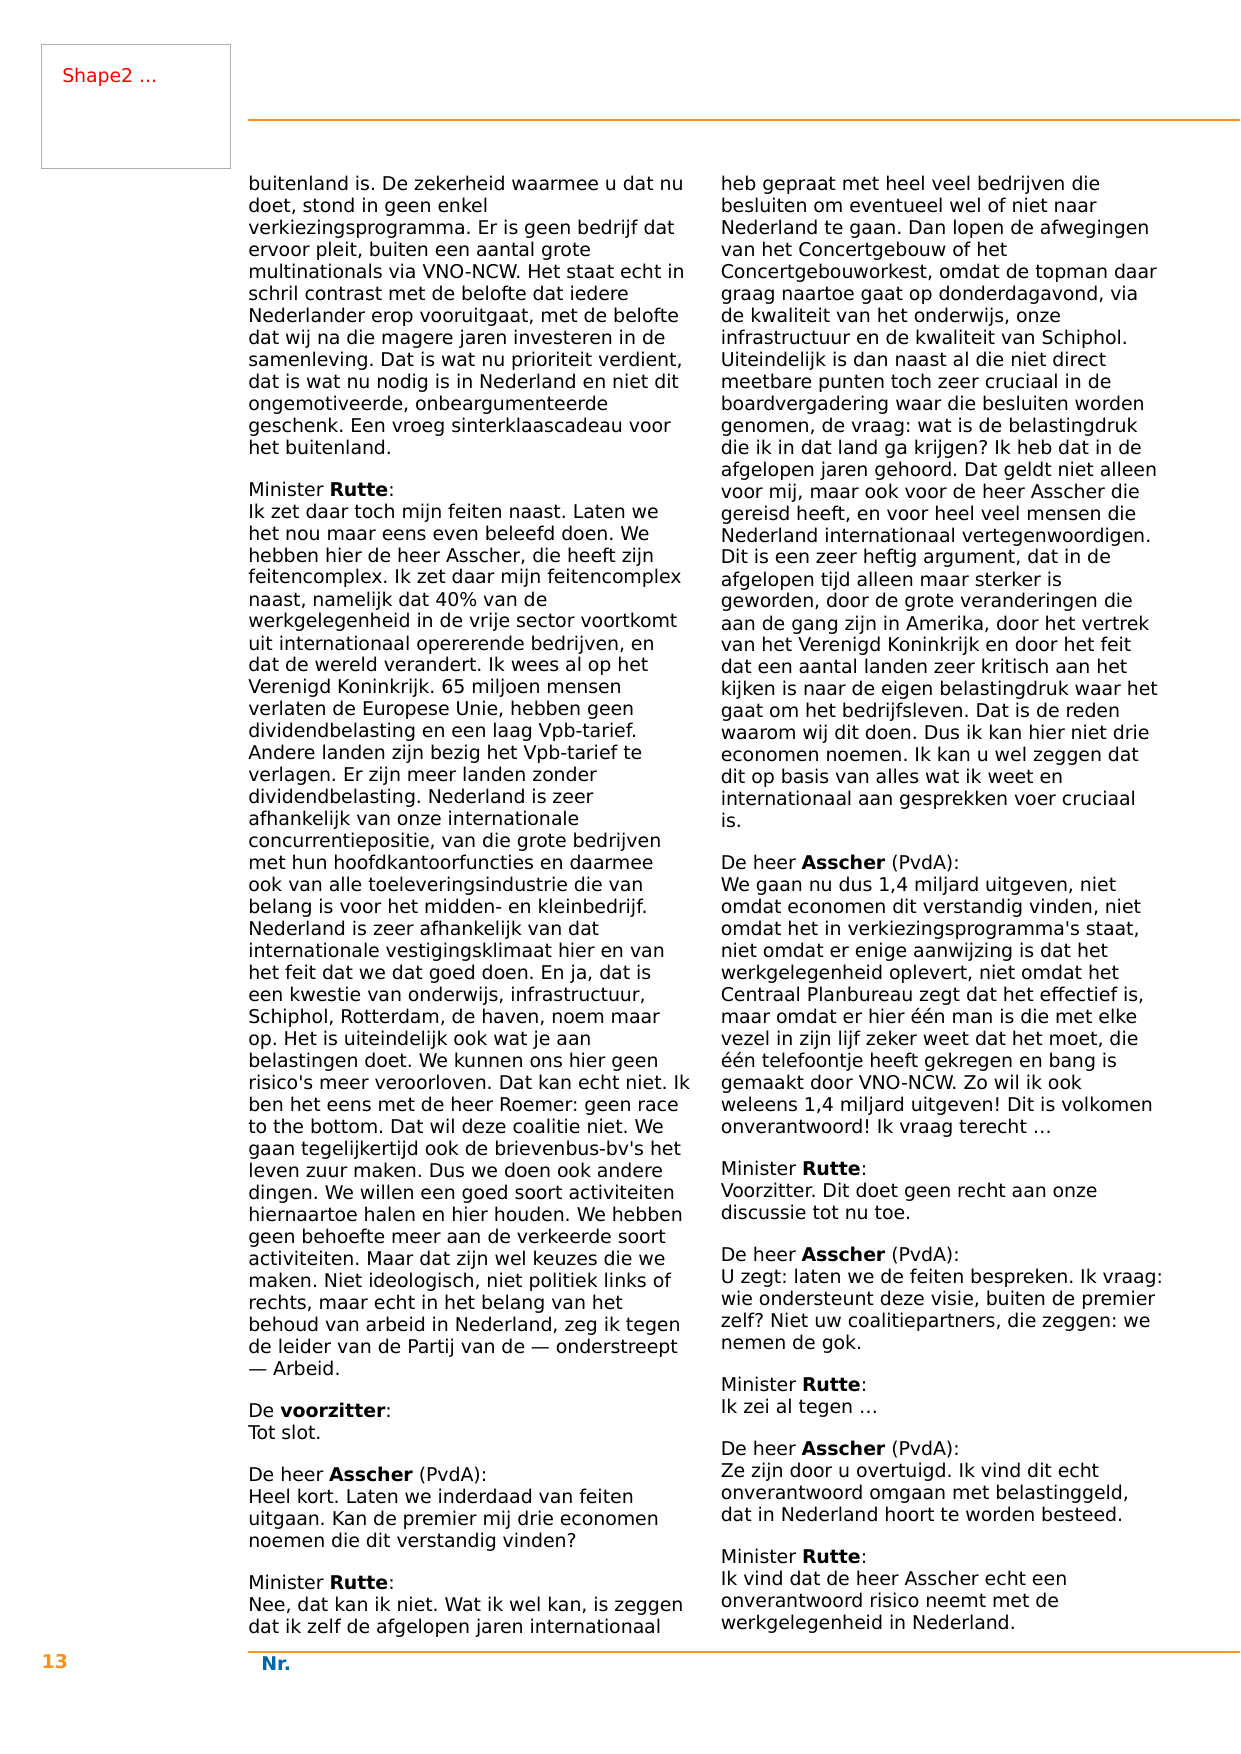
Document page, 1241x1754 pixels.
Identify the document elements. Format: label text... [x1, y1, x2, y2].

text heb gepraat met heel veel bedrijven die besluiten om eventueel wel of niet naar Nederland te gaan. Dan lopen de afwegingen van het Concertgebouw of het Concertgebouworkest, omdat de topman daar graag naartoe gaat op donderdagavond, via de kwaliteit van het onderwijs, onze infrastructuur en de kwaliteit van Schiphol. Uiteindelijk is dan naast al die niet direct meetbare punten toch zeer cruciaal in de boardvergadering waar die besluiten worden genomen, de vraag: wat is de belastingdruk die ik in dat land ga krijgen? Ik heb dat in de afgelopen jaren gehoord. Dat geldt niet alleen voor mij, maar ook voor de heer Asscher die gereisd heeft, en voor heel veel mensen die Nederland internationaal vertegenwoordigen. Dit is een zeer heftig argument, dat in de afgelopen tijd alleen maar sterker is geworden, door de grote veranderingen die aan de gang zijn in Amerika, door het vertrek van het Verenigd Koninkrijk en door het feit dat een aantal landen zeer kritisch aan het kijken is naar de eigen belastingdruk waar het gaat om het bedrijfsleven. Dat is de reden waarom wij dit doen. Dus ik kan hier niet drie economen noemen. Ik kan u wel zeggen dat dit op basis van alles wat ik weet en internationaal aan gesprekken voer cruciaal is. [721, 173, 1163, 832]
text Voorzitter. Dit doet geen recht aan onze discussie tot nu toe. [721, 1180, 1163, 1224]
text De heer Asscher (PvdA): [721, 1438, 1163, 1460]
text Nee, dat kan ik niet. Wat ik wel kan, is zeggen dat ik zelf de afgelopen jaren internationaal [248, 1593, 691, 1637]
text Heel kort. Laten we inderdaad van feiten uitgaan. Kan de premier mij drie economen noemen die dit verstandig vinden? [248, 1486, 691, 1552]
text Tot slot. [248, 1422, 691, 1444]
text Ze zijn door u overtuigd. Ik vind dit echt onverantwoord omgaan met belastinggeld, dat in Nederland hoort te worden besteed. [721, 1460, 1163, 1526]
text Minister Rutte: [721, 1546, 1163, 1568]
text Minister Rutte: [248, 1572, 691, 1593]
text De heer Asscher (PvdA): [721, 852, 1163, 874]
text We gaan nu dus 1,4 miljard uitgeven, niet omdat economen dit verstandig vinden, niet omdat het in verkiezingsprogramma's staat, niet omdat er enige aanwijzing is dat het werkgelegenheid oplevert, niet omdat het Centraal Planbureau zegt dat het effectief is, maar omdat er hier één man is die met elke vezel in zijn lijf zeker weet dat het moet, die één telefoontje heeft gekregen en bang is gemaakt door VNO-NCW. Zo wil ik ook weleens 1,4 miljard uitgeven! Dit is volkomen onverantwoord! Ik vraag terecht … [721, 874, 1163, 1138]
text Ik zei al tegen … [721, 1396, 1163, 1418]
text Ik zet daar toch mijn feiten naast. Laten we het nou maar eens even beleefd doen. We hebben hier de heer Asscher, die heeft zijn feitencomplex. Ik zet daar mijn feitencomplex naast, namelijk dat 40% van de werkgelegenheid in de vrije sector voortkomt uit internationaal opererende bedrijven, en dat de wereld verandert. Ik wees al op het Verenigd Koninkrijk. 65 miljoen mensen verlaten de Europese Unie, hebben geen dividendbelasting en een laag Vpb-tarief. Andere landen zijn bezig het Vpb-tarief te verlagen. Er zijn meer landen zonder dividendbelasting. Nederland is zeer afhankelijk van onze internationale concurrentiepositie, van die grote bedrijven met hun hoofdkantoorfuncties en daarmee ook van alle toeleveringsindustrie die van belang is voor het midden- en kleinbedrijf. Nederland is zeer afhankelijk van dat internationale vestigingsklimaat hier en van het feit dat we dat goed doen. En ja, dat is een kwestie van onderwijs, infrastructuur, Schiphol, Rotterdam, de haven, noem maar op. Het is uiteindelijk ook wat je aan belastingen doet. We kunnen ons hier geen risico's meer veroorloven. Dat kan echt niet. Ik ben het eens met de heer Roemer: geen race to the bottom. Dat wil deze coalitie niet. We gaan tegelijkertijd ook de brievenbus-bv's het leven zuur maken. Dus we doen ook andere dingen. We willen een goed soort activiteiten hiernaartoe halen en hier houden. We hebben geen behoefte meer aan de verkeerde soort activiteiten. Maar dat zijn wel keuzes die we maken. Niet ideologisch, niet politiek links of rechts, maar echt in het belang van het behoud van arbeid in Nederland, zeg ik tegen de leider van de Partij van de — onderstreept — Arbeid. [248, 501, 691, 1380]
text Minister Rutte: [721, 1158, 1163, 1180]
text De voorzitter: [248, 1400, 691, 1422]
text De heer Asscher (PvdA): [248, 1464, 691, 1486]
text Ik vind dat de heer Asscher echt een onverantwoord risico neemt met de werkgelegenheid in Nederland. [721, 1568, 1163, 1633]
text Minister Rutte: [248, 478, 691, 501]
text De heer Asscher (PvdA): [721, 1244, 1163, 1266]
text Minister Rutte: [721, 1374, 1163, 1396]
text U zegt: laten we de feiten bespreken. Ik vraag: wie ondersteunt deze visie, buiten de premier zelf? Niet uw coalitiepartners, die zeggen: we nemen de gok. [721, 1266, 1163, 1354]
text buitenland is. De zekerheid waarmee u dat nu doet, stond in geen enkel verkiezingsprogramma. Er is geen bedrijf dat ervoor pleit, buiten een aantal grote multinationals via VNO-NCW. Het staat echt in schril contrast met de belofte dat iedere Nederlander erop vooruitgaat, met de belofte dat wij na die magere jaren investeren in de samenleving. Dat is wat nu prioriteit verdient, dat is wat nu nodig is in Nederland en niet dit ongemotiveerde, onbeargumenteerde geschenk. Een vroeg sinterklaascadeau voor het buitenland. [248, 173, 691, 458]
